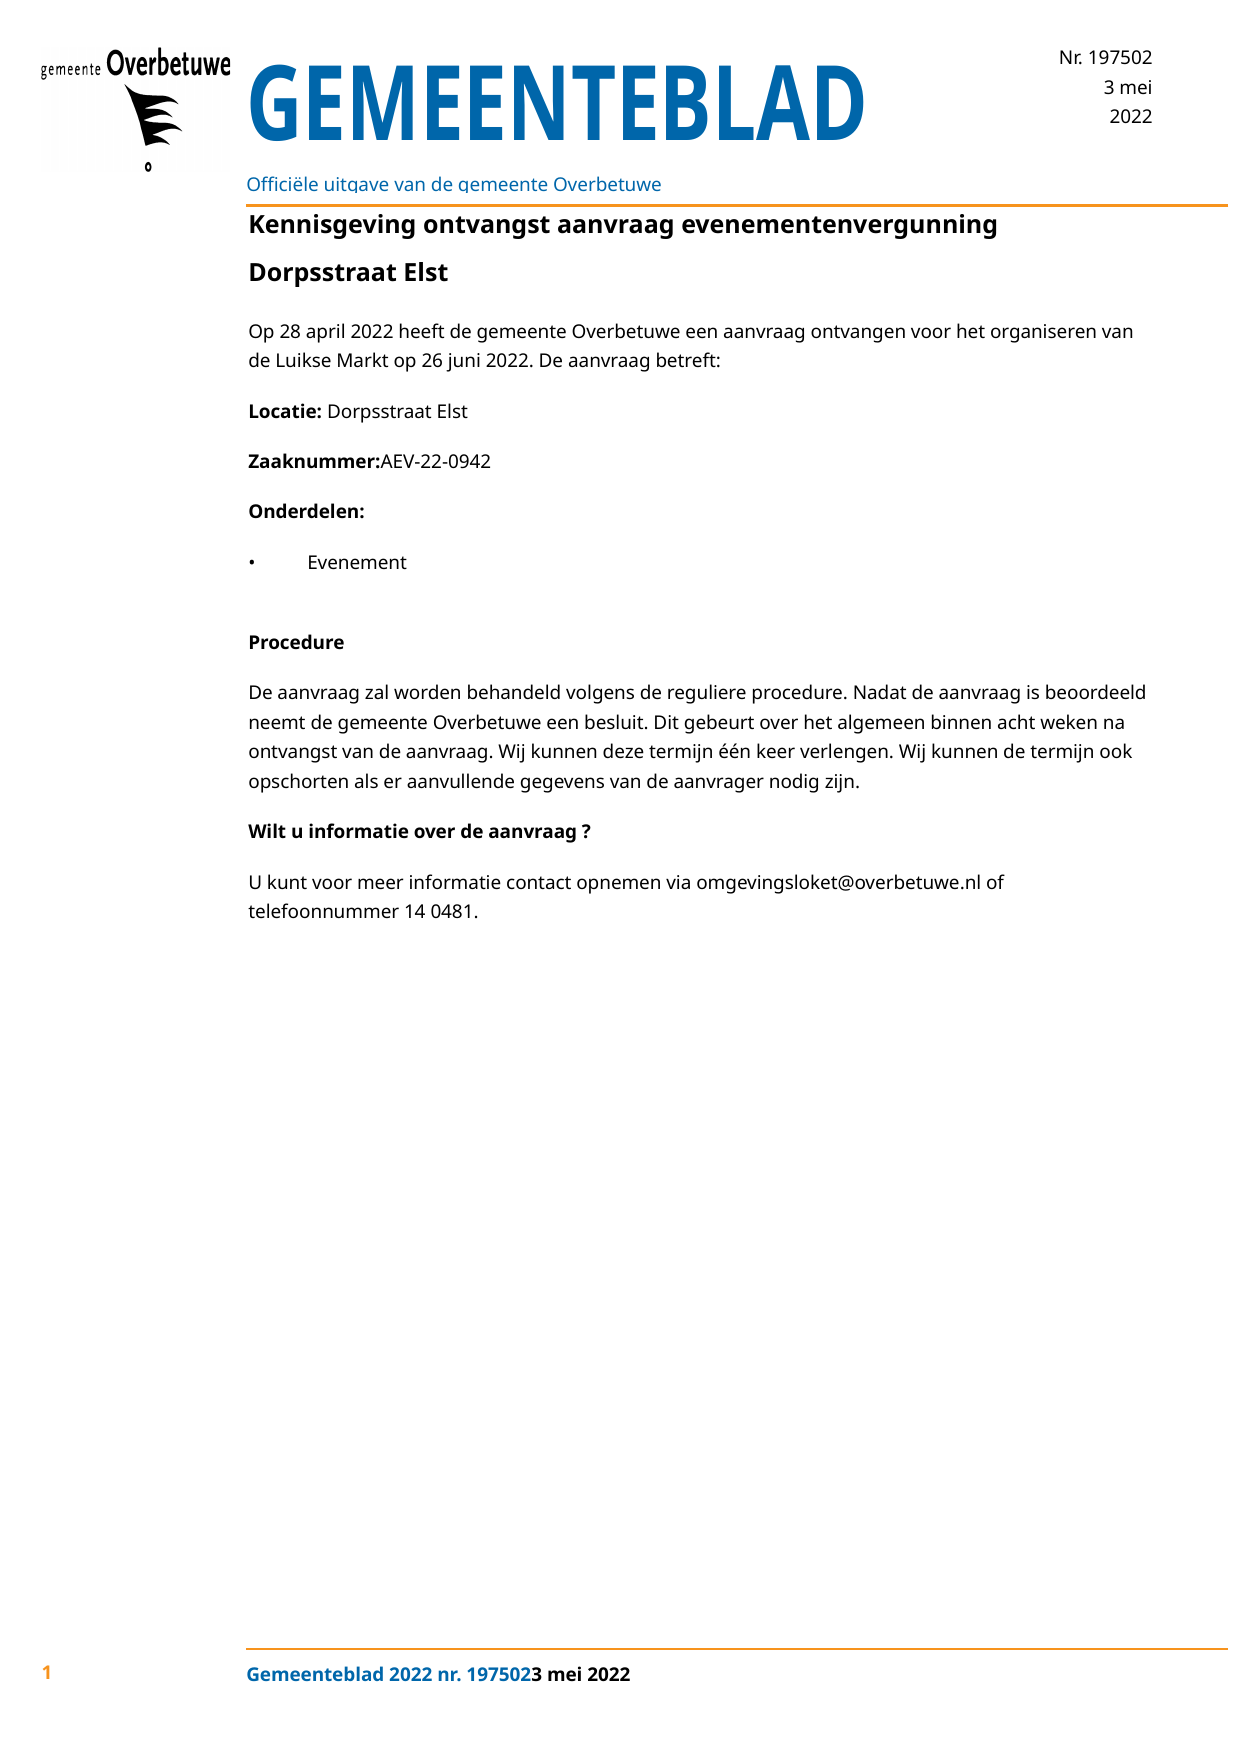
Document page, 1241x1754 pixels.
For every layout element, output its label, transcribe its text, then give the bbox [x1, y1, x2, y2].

text Onderdelen: [248, 499, 1152, 524]
text Wilt u informatie over de aanvraag ? [248, 819, 1152, 844]
text Locatie: Dorpsstraat Elst [248, 398, 1152, 424]
text Procedure [248, 629, 1152, 655]
text Zaaknummer:AEV-22-0942 [248, 448, 1152, 474]
list Evenement [248, 549, 1152, 575]
text U kunt voor meer informatie contact opnemen via omgevingsloket@overbetuwe.nl of telefoonnummer 14 0481. [248, 869, 1152, 924]
text Kennisgeving ontvangst aanvraag evenementenvergunning Dorpsstraat Elst [248, 207, 1152, 288]
text De aanvraag zal worden behandeld volgens de reguliere procedure. Nadat de aanvraag is beoordeeld neemt de gemeente Overbetuwe een besluit. Dit gebeurt over het algemeen binnen acht weken na ontvangst van de aanvraag. Wij kunnen deze termijn één keer verlengen. Wij kunnen de termijn ook opschorten als er aanvullende gegevens van de aanvrager nodig zijn. [248, 679, 1152, 794]
text Op 28 april 2022 heeft de gemeente Overbetuwe een aanvraag ontvangen voor het organiseren van de Luikse Markt op 26 juni 2022. De aanvraag betreft: [248, 318, 1152, 373]
picture [41, 47, 231, 172]
